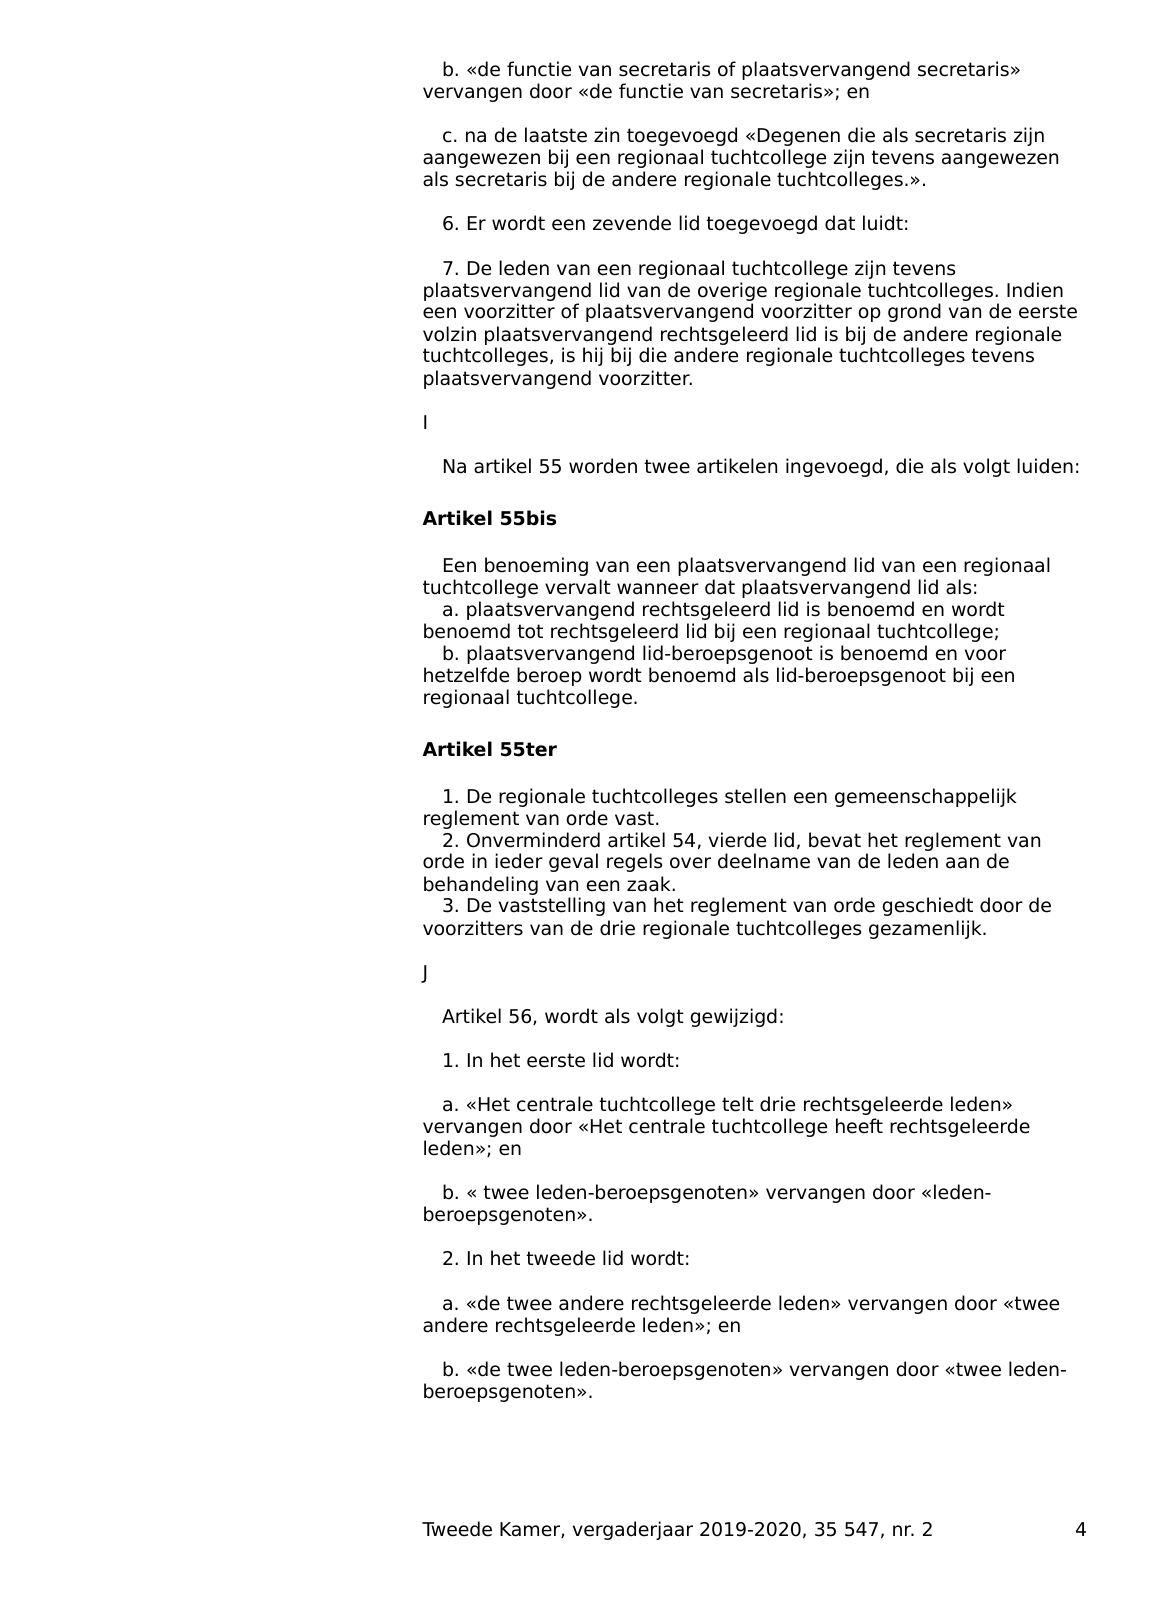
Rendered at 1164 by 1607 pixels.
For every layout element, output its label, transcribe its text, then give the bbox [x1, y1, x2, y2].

text 7. De leden van een regionaal tuchtcollege zijn tevens plaatsvervangend lid van de overige regionale tuchtcolleges. Indien een voorzitter of plaatsvervangend voorzitter op grond van de eerste volzin plaatsvervangend rechtsgeleerd lid is bij de andere regionale tuchtcolleges, is hij bij die andere regionale tuchtcolleges tevens plaatsvervangend voorzitter. [422, 257, 1087, 389]
text J [422, 962, 1087, 983]
text I [422, 412, 1087, 433]
text b. «de twee leden-beroepsgenoten» vervangen door «twee leden-beroepsgenoten». [422, 1359, 1087, 1403]
text a. «Het centrale tuchtcollege telt drie rechtsgeleerde leden» vervangen door «Het centrale tuchtcollege heeft rechtsgeleerde leden»; en [422, 1094, 1087, 1160]
text 2. In het tweede lid wordt: [422, 1248, 1087, 1270]
text c. na de laatste zin toegevoegd «Degenen die als secretaris zijn aangewezen bij een regionaal tuchtcollege zijn tevens aangewezen als secretaris bij de andere regionale tuchtcolleges.». [422, 125, 1087, 191]
text a. plaatsvervangend rechtsgeleerd lid is benoemd en wordt benoemd tot rechtsgeleerd lid bij een regionaal tuchtcollege; [422, 599, 1087, 643]
text b. «de functie van secretaris of plaatsvervangend secretaris» vervangen door «de functie van secretaris»; en [422, 59, 1087, 103]
text 1. De regionale tuchtcolleges stellen een gemeenschappelijk reglement van orde vast. [422, 786, 1087, 829]
text 6. Er wordt een zevende lid toegevoegd dat luidt: [422, 213, 1087, 235]
text 1. In het eerste lid wordt: [422, 1050, 1087, 1072]
text 2. Onverminderd artikel 54, vierde lid, bevat het reglement van orde in ieder geval regels over deelname van de leden aan de behandeling van een zaak. [422, 829, 1087, 895]
text b. plaatsvervangend lid-beroepsgenoot is benoemd en voor hetzelfde beroep wordt benoemd als lid-beroepsgenoot bij een regionaal tuchtcollege. [422, 643, 1087, 708]
text a. «de twee andere rechtsgeleerde leden» vervangen door «twee andere rechtsgeleerde leden»; en [422, 1292, 1087, 1336]
subtitle Artikel 55ter [422, 738, 1087, 761]
text b. « twee leden-beroepsgenoten» vervangen door «leden-beroepsgenoten». [422, 1182, 1087, 1226]
text Na artikel 55 worden twee artikelen ingevoegd, die als volgt luiden: [422, 456, 1087, 478]
text 3. De vaststelling van het reglement van orde geschiedt door de voorzitters van de drie regionale tuchtcolleges gezamenlijk. [422, 895, 1087, 939]
subtitle Artikel 55bis [422, 508, 1087, 530]
text Een benoeming van een plaatsvervangend lid van een regionaal tuchtcollege vervalt wanneer dat plaatsvervangend lid als: [422, 555, 1087, 599]
text Artikel 56, wordt als volgt gewijzigd: [422, 1006, 1087, 1028]
